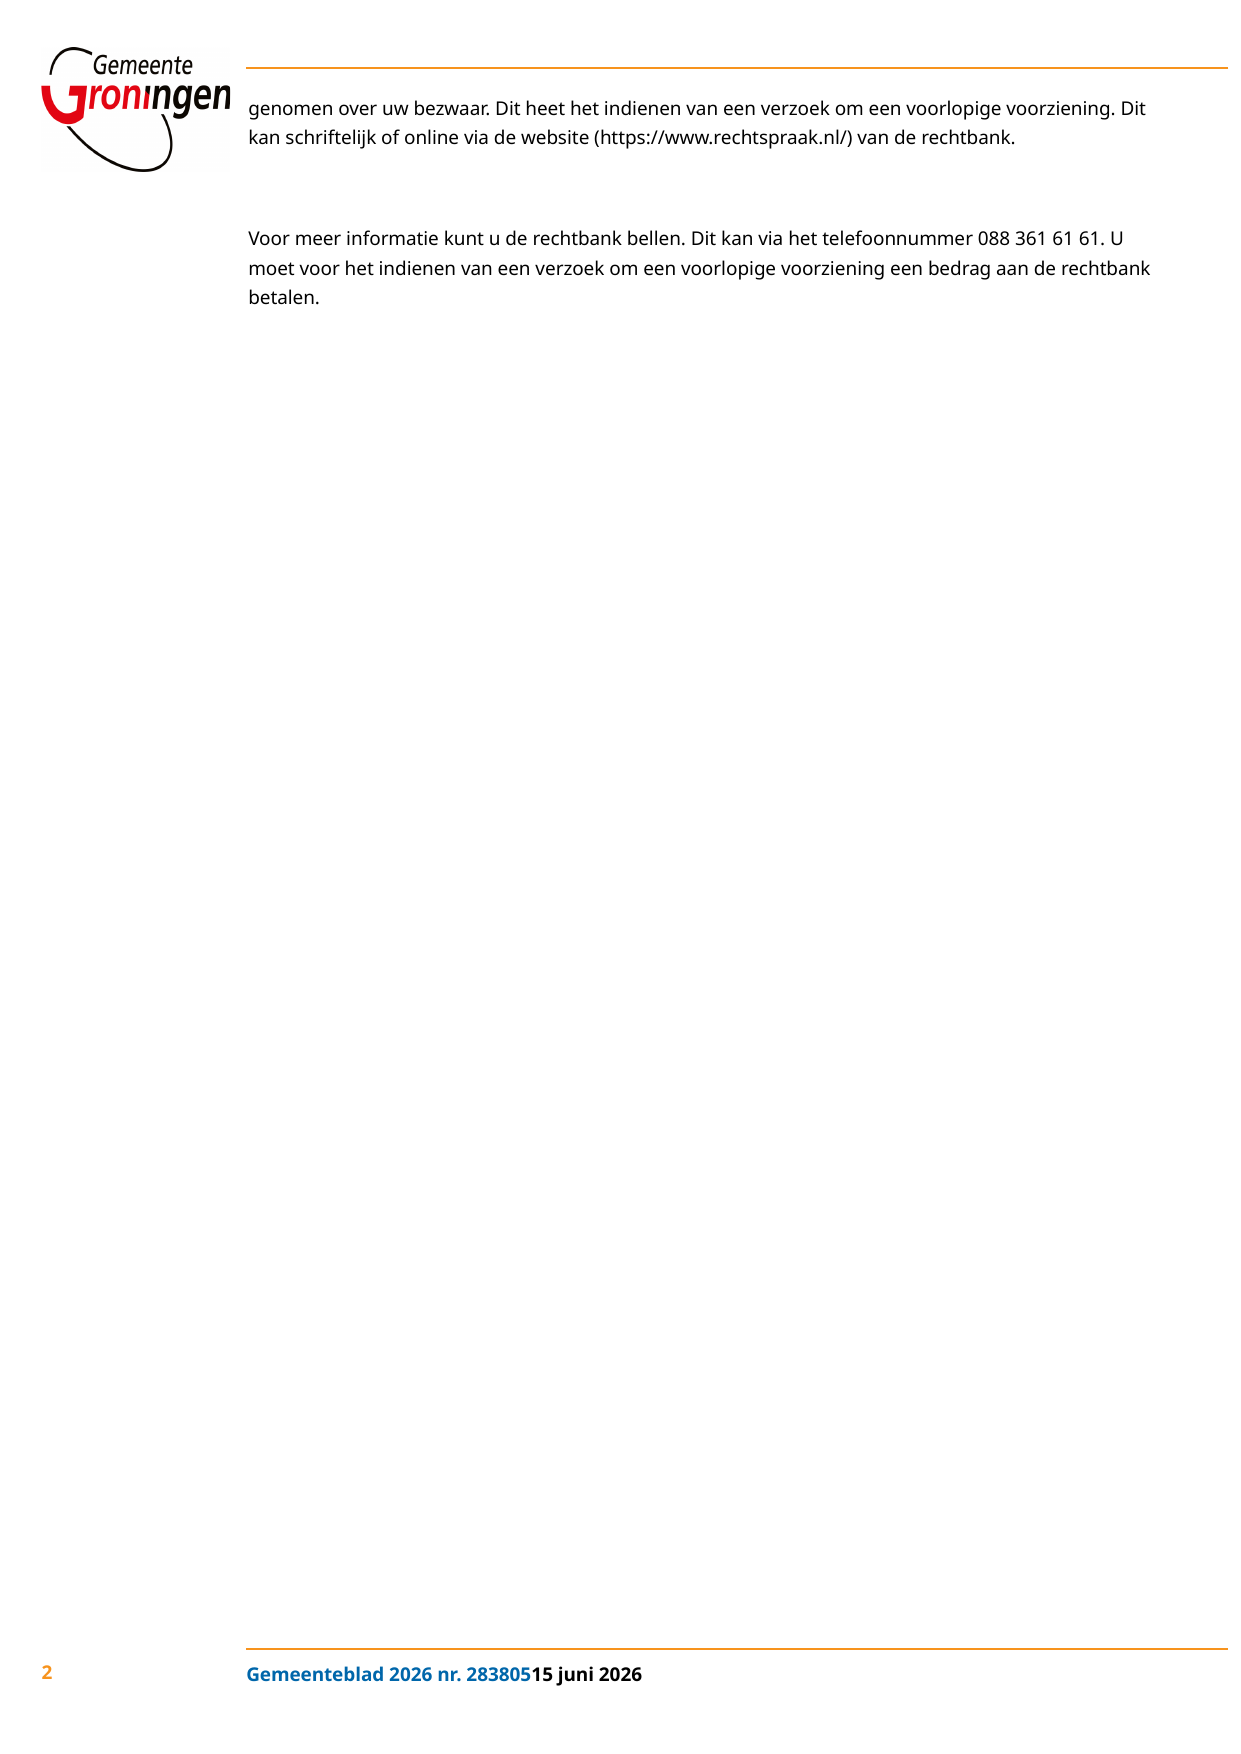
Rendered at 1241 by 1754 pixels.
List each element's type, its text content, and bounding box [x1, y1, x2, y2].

text genomen over uw bezwaar. Dit heet het indienen van een verzoek om een voorlopige voorziening. Dit kan schriftelijk of online via de website (https://www.rechtspraak.nl/) van de rechtbank. [248, 95, 1152, 150]
picture [41, 47, 231, 172]
text Voor meer informatie kunt u de rechtbank bellen. Dit kan via het telefoonnummer 088 361 61 61. U moet voor het indienen van een verzoek om een voorlopige voorziening een bedrag aan de rechtbank betalen. [248, 225, 1152, 310]
